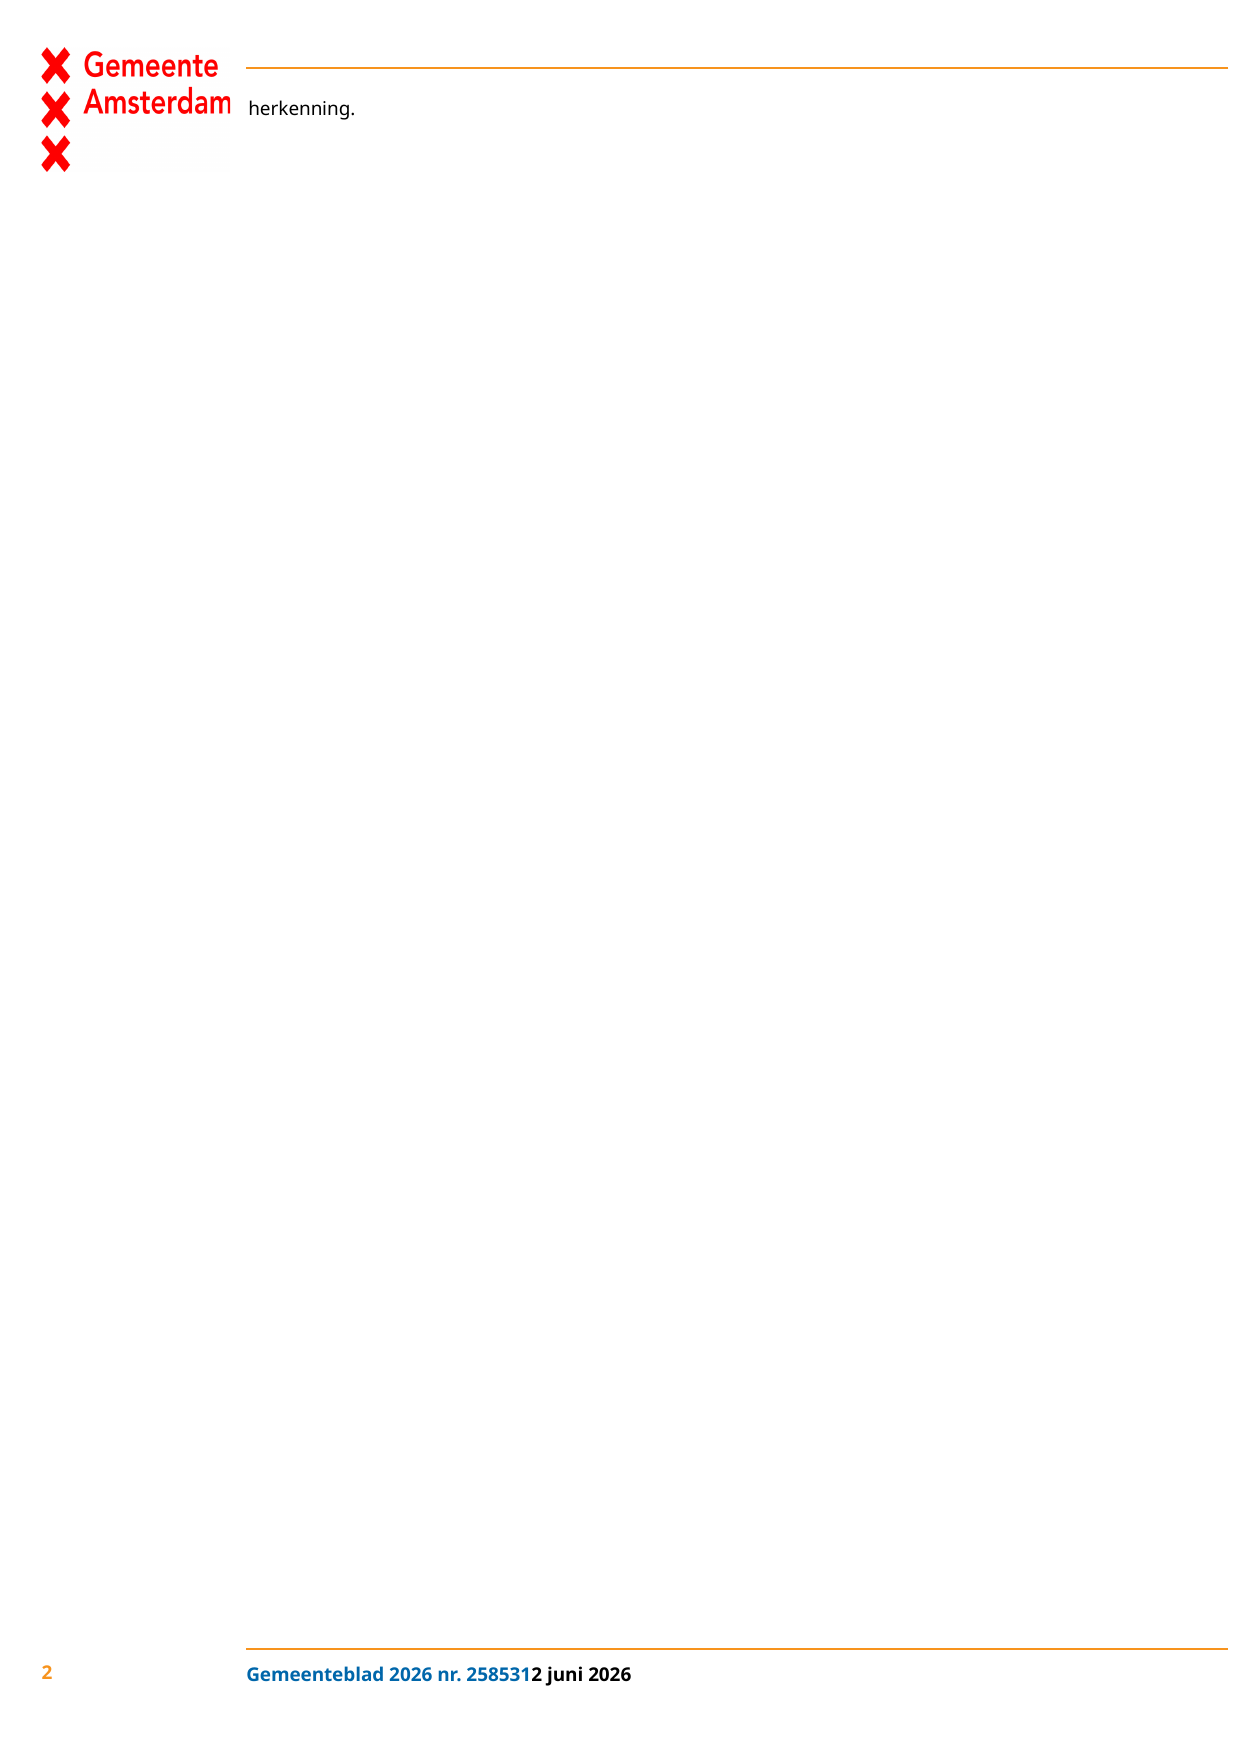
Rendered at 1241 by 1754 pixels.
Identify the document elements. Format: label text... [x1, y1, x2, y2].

text herkenning. [248, 95, 1152, 121]
picture [41, 47, 231, 172]
